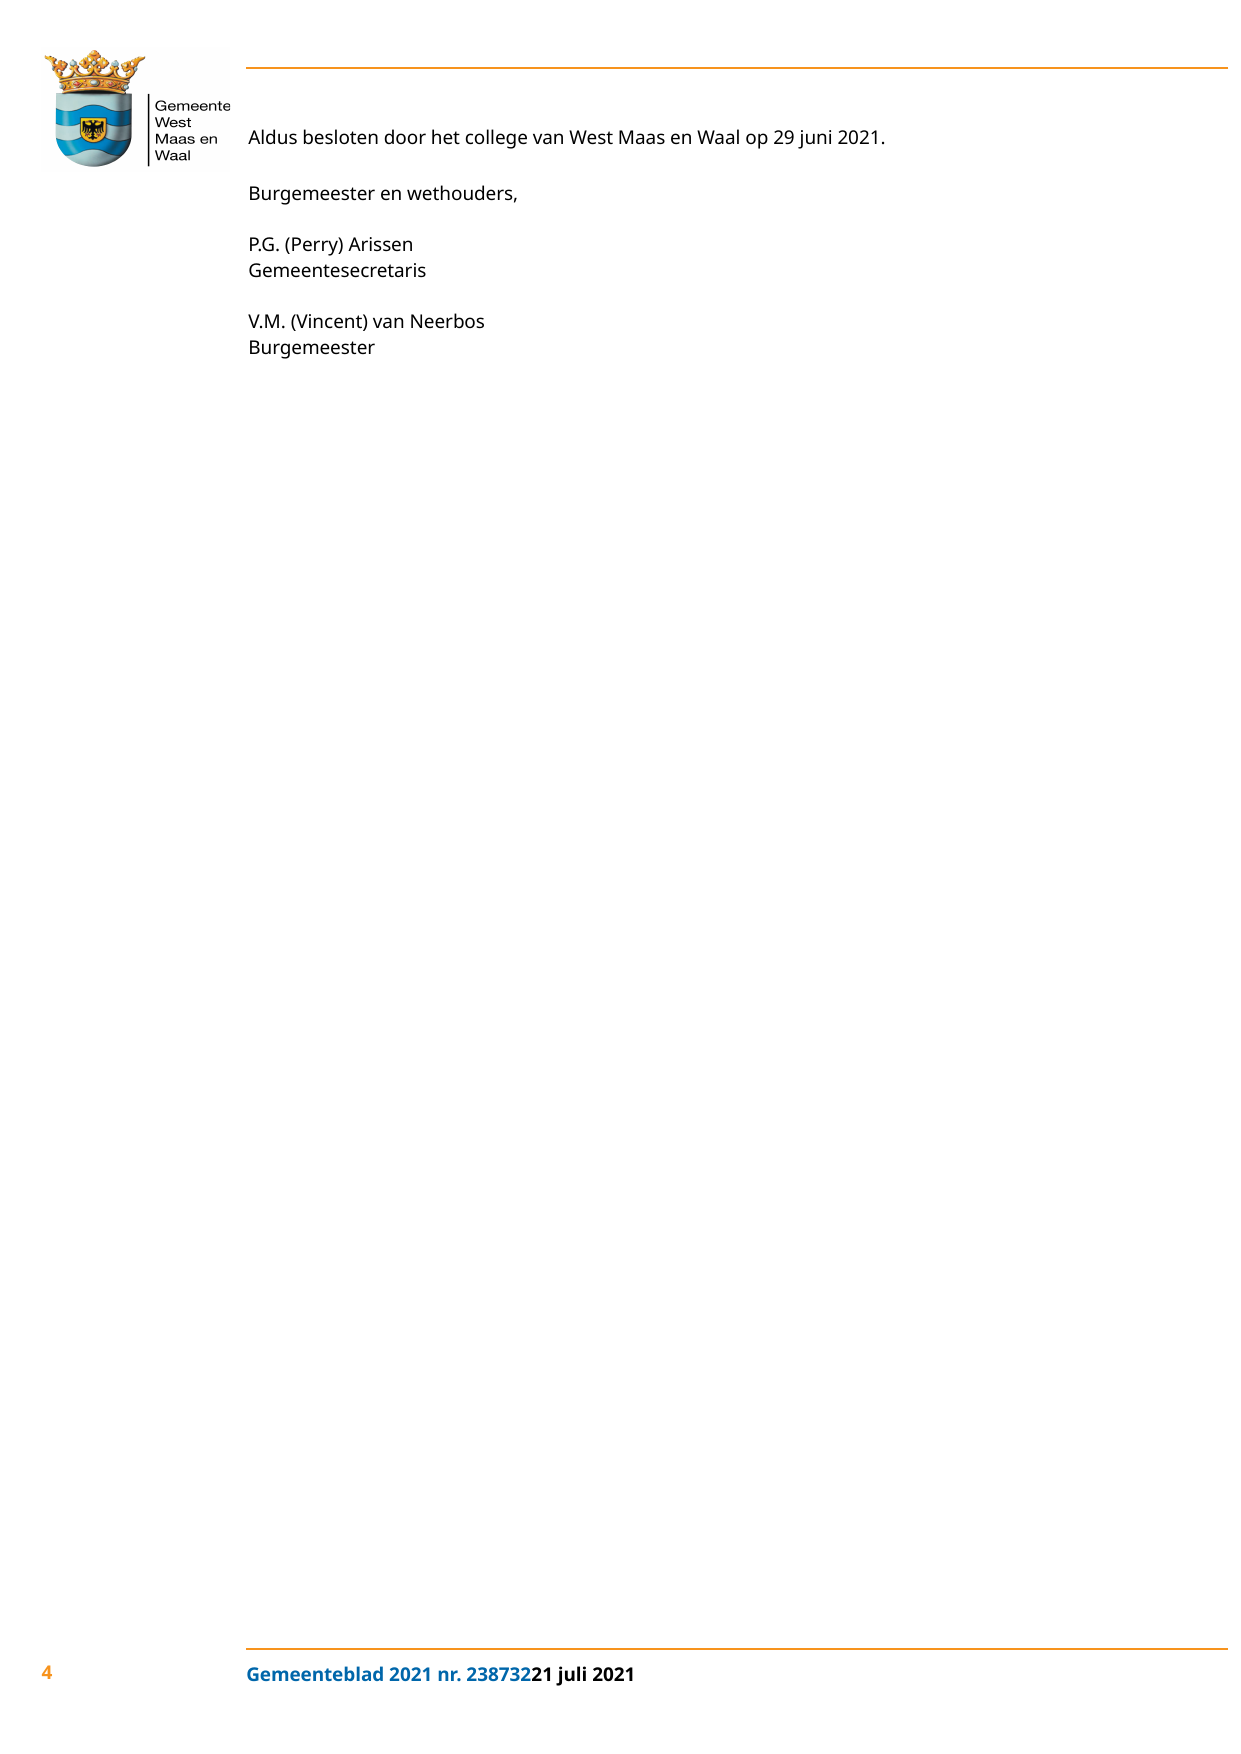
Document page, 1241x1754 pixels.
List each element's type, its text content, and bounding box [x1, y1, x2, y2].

text P.G. (Perry) Arissen [248, 231, 1152, 257]
text Burgemeester [248, 334, 1152, 360]
text Gemeentesecretaris [248, 257, 1152, 283]
text V.M. (Vincent) van Neerbos [248, 308, 1152, 334]
text Burgemeester en wethouders, [248, 180, 1152, 205]
text Aldus besloten door het college van West Maas en Waal op 29 juni 2021. [248, 124, 1152, 150]
picture [41, 47, 231, 172]
